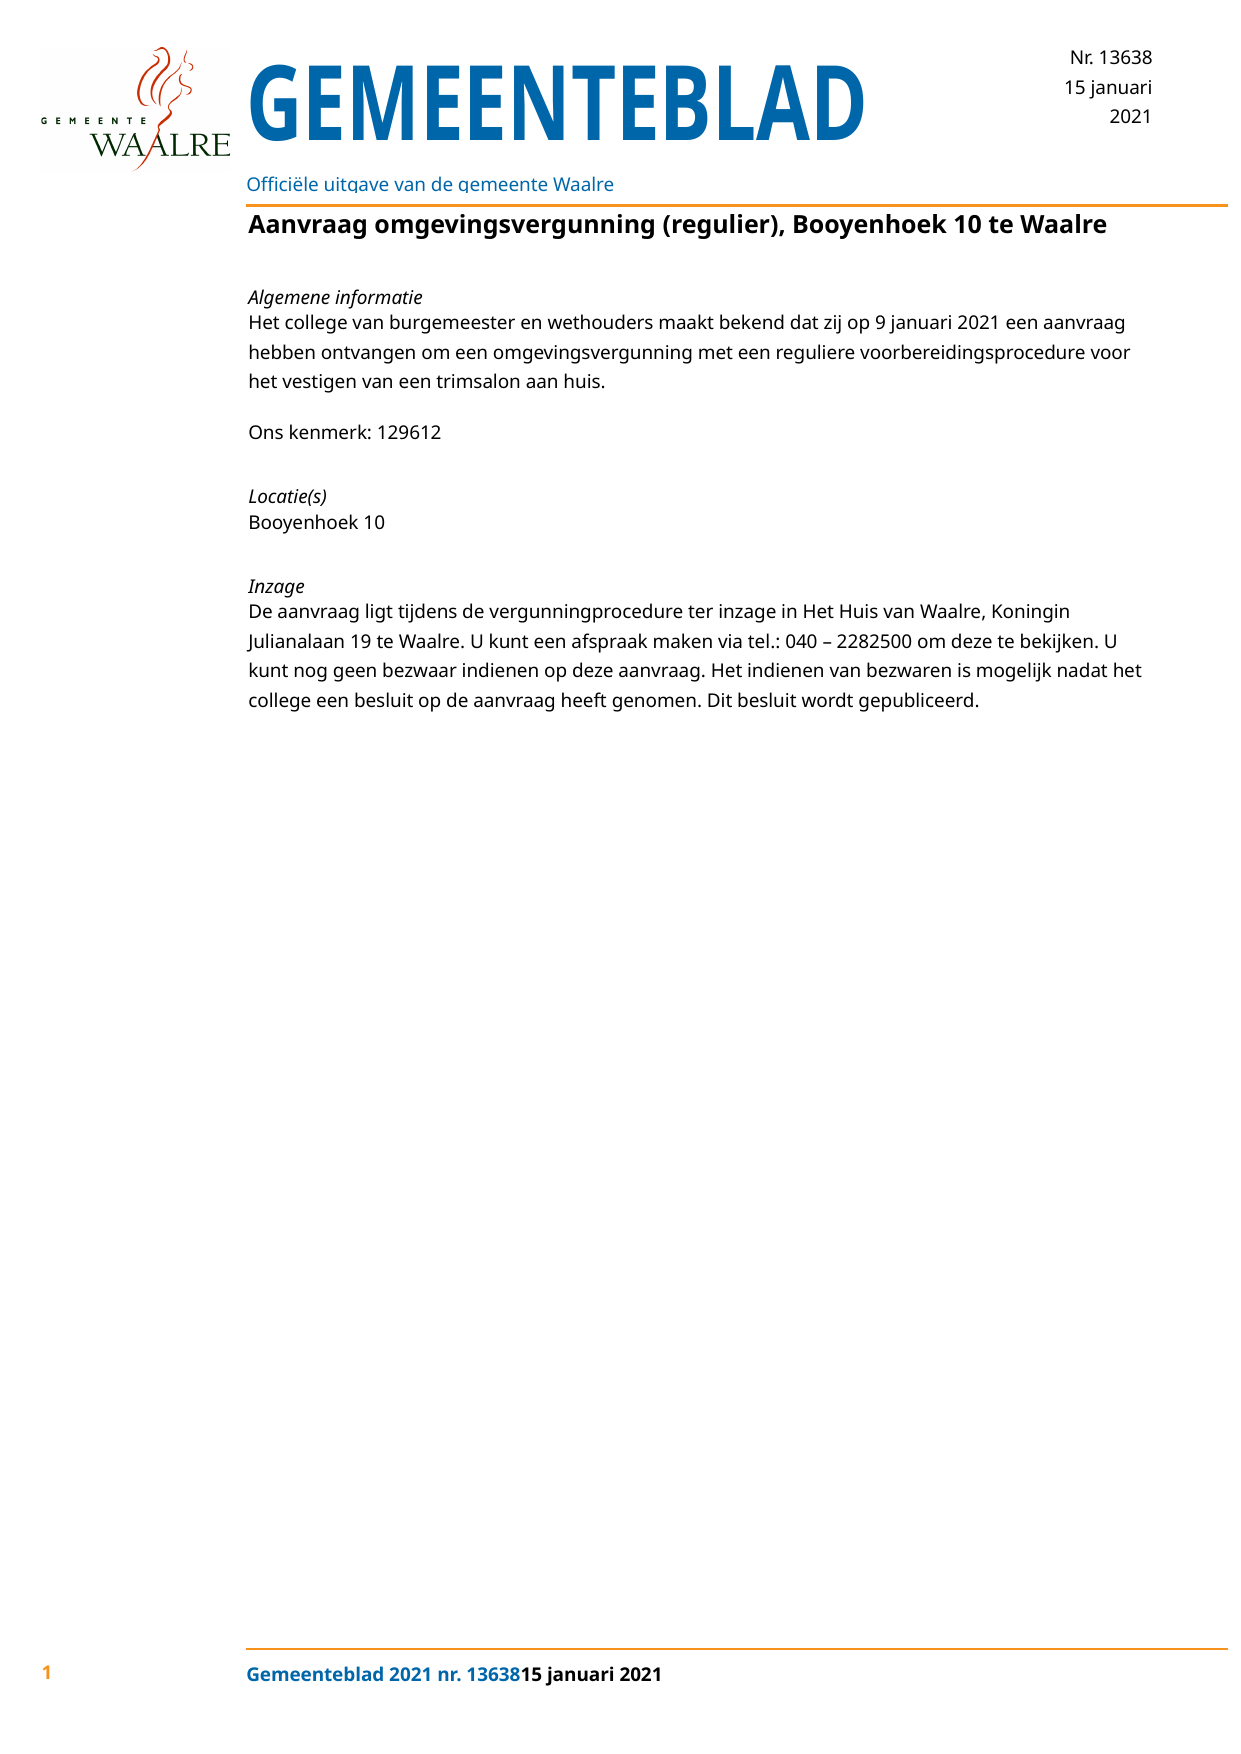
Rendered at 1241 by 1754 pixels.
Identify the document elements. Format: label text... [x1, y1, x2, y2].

picture [41, 47, 231, 172]
text Inzage [248, 573, 1152, 598]
text Algemene informatie [248, 284, 1152, 309]
text De aanvraag ligt tijdens de vergunningprocedure ter inzage in Het Huis van Waalre, Koningin Julianalaan 19 te Waalre. U kunt een afspraak maken via tel.: 040 – 2282500 om deze te bekijken. U kunt nog geen bezwaar indienen op deze aanvraag. Het indienen van bezwaren is mogelijk nadat het college een besluit op de aanvraag heeft genomen. Dit besluit wordt gepubliceerd. [248, 598, 1152, 713]
text Het college van burgemeester en wethouders maakt bekend dat zij op 9 januari 2021 een aanvraag hebben ontvangen om een omgevingsvergunning met een reguliere voorbereidingsprocedure voor het vestigen van een trimsalon aan huis. [248, 309, 1152, 394]
text Booyenhoek 10 [248, 509, 1152, 534]
text Aanvraag omgevingsvergunning (regulier), Booyenhoek 10 te Waalre [248, 207, 1152, 241]
text Locatie(s) [248, 483, 1152, 509]
text Ons kenmerk: 129612 [248, 419, 1152, 445]
